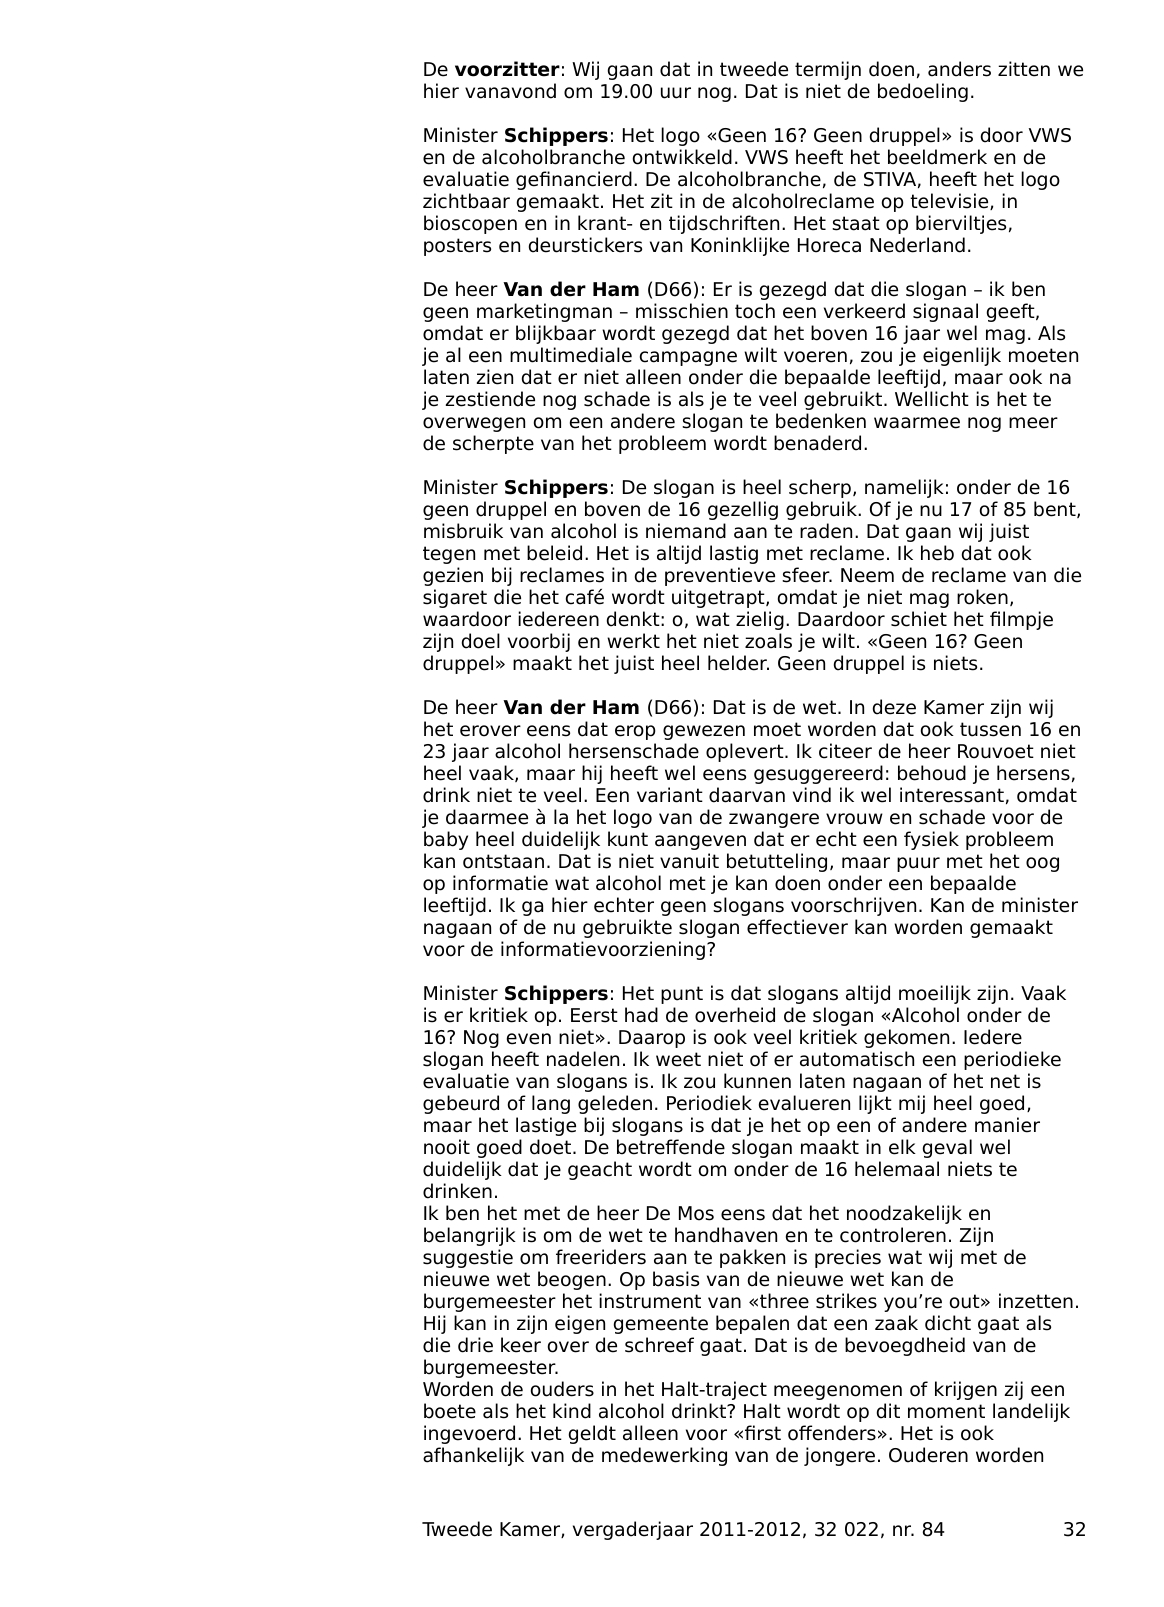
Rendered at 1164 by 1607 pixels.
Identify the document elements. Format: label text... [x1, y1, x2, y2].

text De heer Van der Ham (D66): Dat is de wet. In deze Kamer zijn wij het erover eens dat erop gewezen moet worden dat ook tussen 16 en 23 jaar alcohol hersenschade oplevert. Ik citeer de heer Rouvoet niet heel vaak, maar hij heeft wel eens gesuggereerd: behoud je hersens, drink niet te veel. Een variant daarvan vind ik wel interessant, omdat je daarmee à la het logo van de zwangere vrouw en schade voor de baby heel duidelijk kunt aangeven dat er echt een fysiek probleem kan ontstaan. Dat is niet vanuit betutteling, maar puur met het oog op informatie wat alcohol met je kan doen onder een bepaalde leeftijd. Ik ga hier echter geen slogans voorschrijven. Kan de minister nagaan of de nu gebruikte slogan effectiever kan worden gemaakt voor de informatievoorziening? [422, 697, 1087, 961]
text De heer Van der Ham (D66): Er is gezegd dat die slogan – ik ben geen marketingman – misschien toch een verkeerd signaal geeft, omdat er blijkbaar wordt gezegd dat het boven 16 jaar wel mag. Als je al een multimediale campagne wilt voeren, zou je eigenlijk moeten laten zien dat er niet alleen onder die bepaalde leeftijd, maar ook na je zestiende nog schade is als je te veel gebruikt. Wellicht is het te overwegen om een andere slogan te bedenken waarmee nog meer de scherpte van het probleem wordt benaderd. [422, 279, 1087, 455]
text Minister Schippers: Het punt is dat slogans altijd moeilijk zijn. Vaak is er kritiek op. Eerst had de overheid de slogan «Alcohol onder de 16? Nog even niet». Daarop is ook veel kritiek gekomen. Iedere slogan heeft nadelen. Ik weet niet of er automatisch een periodieke evaluatie van slogans is. Ik zou kunnen laten nagaan of het net is gebeurd of lang geleden. Periodiek evalueren lijkt mij heel goed, maar het lastige bij slogans is dat je het op een of andere manier nooit goed doet. De betreffende slogan maakt in elk geval wel duidelijk dat je geacht wordt om onder de 16 helemaal niets te drinken. [422, 983, 1087, 1203]
text Ik ben het met de heer De Mos eens dat het noodzakelijk en belangrijk is om de wet te handhaven en te controleren. Zijn suggestie om freeriders aan te pakken is precies wat wij met de nieuwe wet beogen. Op basis van de nieuwe wet kan de burgemeester het instrument van «three strikes you’re out» inzetten. Hij kan in zijn eigen gemeente bepalen dat een zaak dicht gaat als die drie keer over de schreef gaat. Dat is de bevoegdheid van de burgemeester. [422, 1203, 1087, 1379]
text De voorzitter: Wij gaan dat in tweede termijn doen, anders zitten we hier vanavond om 19.00 uur nog. Dat is niet de bedoeling. [422, 59, 1087, 103]
text Minister Schippers: De slogan is heel scherp, namelijk: onder de 16 geen druppel en boven de 16 gezellig gebruik. Of je nu 17 of 85 bent, misbruik van alcohol is niemand aan te raden. Dat gaan wij juist tegen met beleid. Het is altijd lastig met reclame. Ik heb dat ook gezien bij reclames in de preventieve sfeer. Neem de reclame van die sigaret die het café wordt uitgetrapt, omdat je niet mag roken, waardoor iedereen denkt: o, wat zielig. Daardoor schiet het filmpje zijn doel voorbij en werkt het niet zoals je wilt. «Geen 16? Geen druppel» maakt het juist heel helder. Geen druppel is niets. [422, 477, 1087, 675]
text Minister Schippers: Het logo «Geen 16? Geen druppel» is door VWS en de alcoholbranche ontwikkeld. VWS heeft het beeldmerk en de evaluatie gefinancierd. De alcoholbranche, de STIVA, heeft het logo zichtbaar gemaakt. Het zit in de alcoholreclame op televisie, in bioscopen en in krant- en tijdschriften. Het staat op bierviltjes, posters en deurstickers van Koninklijke Horeca Nederland. [422, 125, 1087, 257]
text Worden de ouders in het Halt-traject meegenomen of krijgen zij een boete als het kind alcohol drinkt? Halt wordt op dit moment landelijk ingevoerd. Het geldt alleen voor «first offenders». Het is ook afhankelijk van de medewerking van de jongere. Ouderen worden [422, 1379, 1087, 1467]
